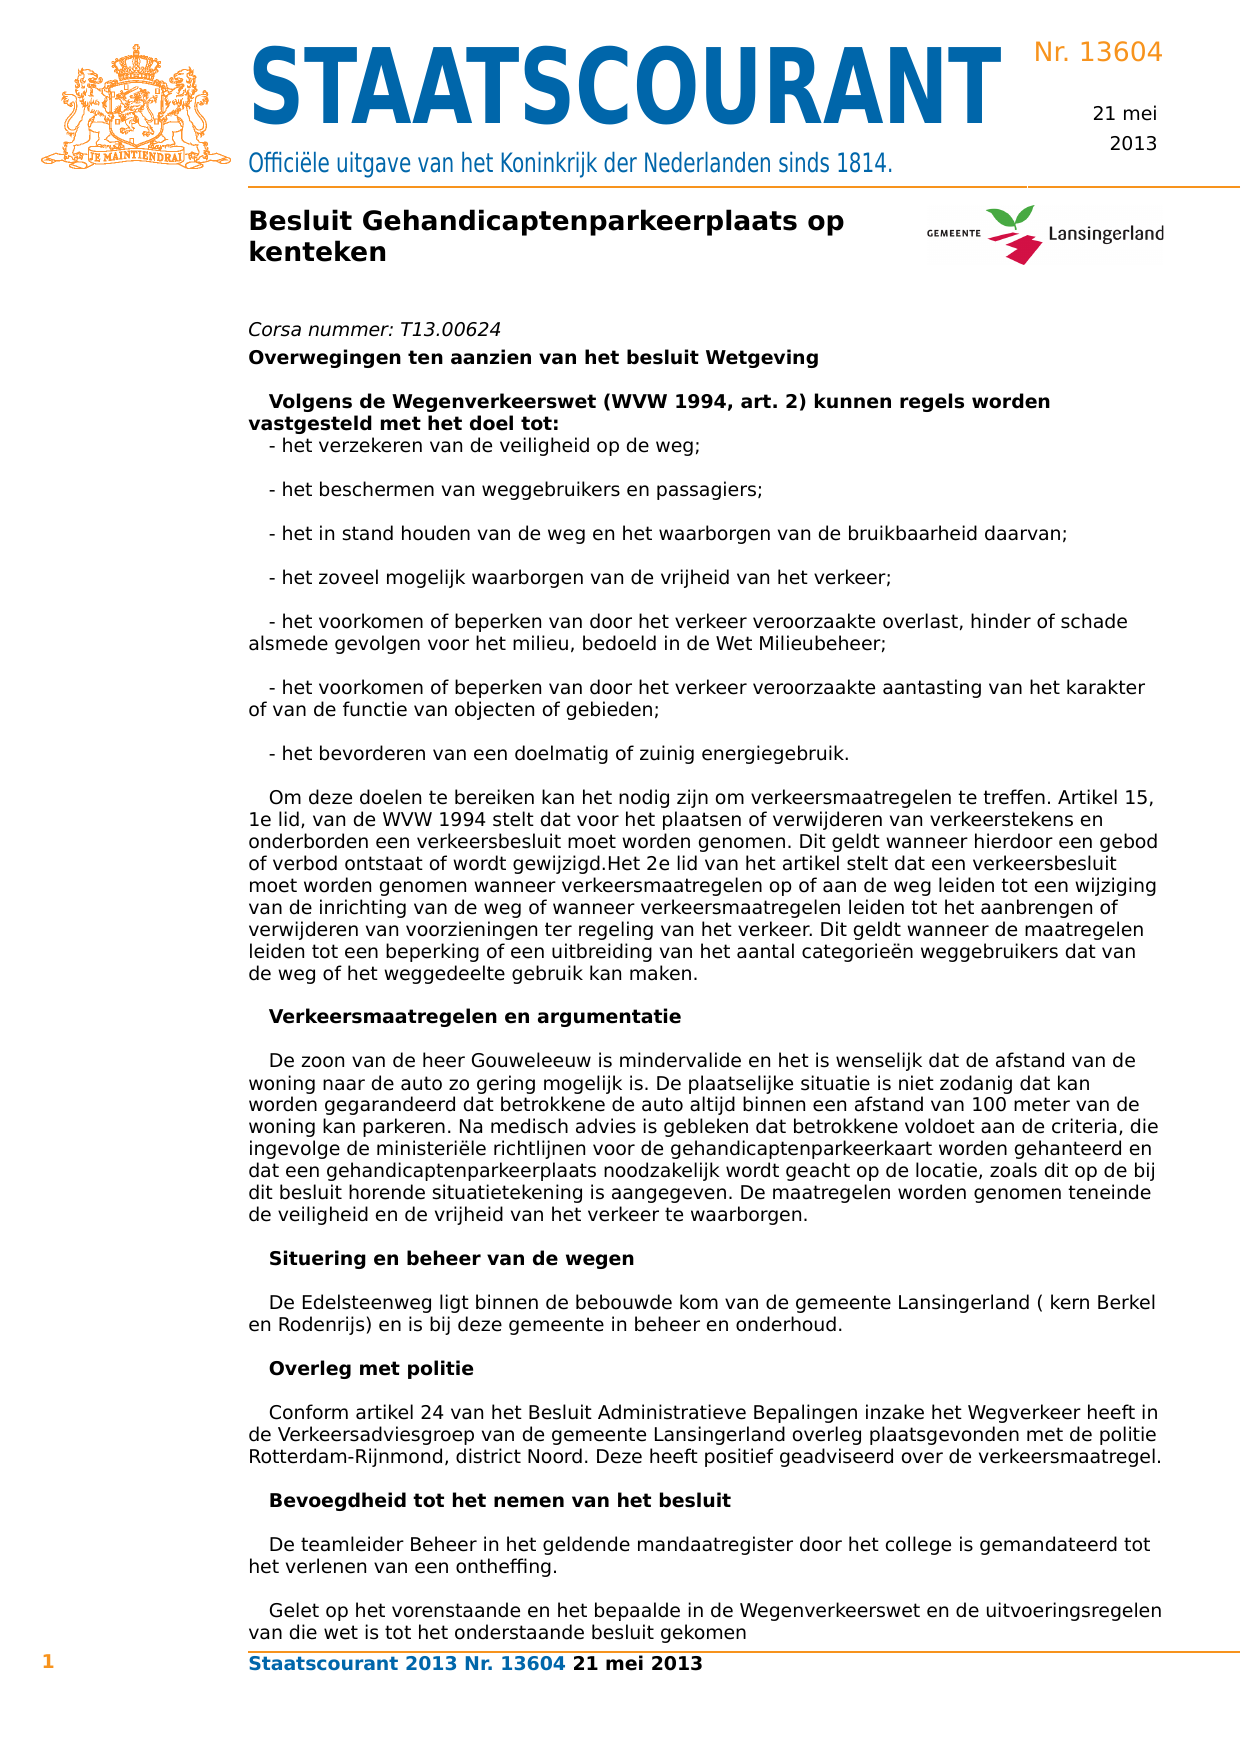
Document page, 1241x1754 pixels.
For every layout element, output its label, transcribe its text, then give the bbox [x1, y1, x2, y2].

text De Edelsteenweg ligt bin­nen de be­bouw­de kom van de ge­meente Lansingerland ( kern Berkel en Rodenrijs) en is bij deze ge­meente in beheer en onderhoud. [248, 1292, 1163, 1336]
text Conform artikel 24 van het Besluit Administratieve Bepalingen inzake het Wegverkeer heeft in de Verkeersadviesgroep van de gemeente Lansingerland overleg plaatsgevonden met de politie Rotterdam-Rijnmond, district Noord. Deze heeft positief geadviseerd over de verkeersmaatregel. [248, 1402, 1163, 1468]
text - het verzekeren van de veiligheid op de weg; [248, 435, 1163, 457]
text Corsa nummer: T13.00624 [248, 319, 1163, 341]
picture [927, 205, 1164, 265]
text Situering en beheer van de wegen [248, 1248, 1163, 1270]
text - het beschermen van weggebruikers en passagiers; [248, 479, 1163, 501]
text Om deze doelen te bereiken kan het nodig zijn om verkeersmaatregelen te treffen. Artikel 15, 1e lid, van de WVW 1994 stelt dat voor het plaatsen of verwijderen van verkeerstekens en onderborden een verkeersbesluit moet worden genomen. Dit geldt wanneer hierdoor een gebod of verbod ontstaat of wordt gewijzigd.Het 2e lid van het artikel stelt dat een verkeersbesluit moet worden genomen wanneer verkeersmaatregelen op of aan de weg leiden tot een wijziging van de inrichting van de weg of wanneer verkeersmaatregelen leiden tot het aanbrengen of verwijderen van voorzieningen ter regeling van het verkeer. Dit geldt wanneer de maatregelen leiden tot een beperking of een uitbreiding van het aantal categorieën weggebruikers dat van de weg of het weggedeelte gebruik kan maken. [248, 787, 1163, 984]
text De teamleider Beheer in het geldende mandaatregister door het college is gemandateerd tot het verlenen van een ontheffing. [248, 1534, 1163, 1578]
text - het in stand houden van de weg en het waarborgen van de bruikbaarheid daarvan; [248, 523, 1163, 545]
text Volgens de Wegenverkeerswet (WVW 1994, art. 2) kunnen regels worden vastgesteld met het doel tot: [248, 391, 1163, 435]
text Overleg met politie [248, 1358, 1163, 1380]
text - het voorkomen of beperken van door het verkeer veroorzaakte overlast, hinder of schade alsmede gevolgen voor het milieu, bedoeld in de Wet Milieubeheer; [248, 611, 1163, 655]
subtitle Besluit Gehandicaptenparkeerplaats op kenteken [248, 206, 1163, 268]
text - het zoveel mogelijk waarborgen van de vrijheid van het verkeer; [248, 567, 1163, 589]
text - het bevorderen van een doelmatig of zuinig energiegebruik. [248, 743, 1163, 765]
text Overwegingen ten aanzien van het besluit Wetgeving [248, 347, 1163, 369]
picture [41, 44, 231, 169]
text De zoon van de heer Gouweleeuw is mindervalide en het is wenselijk dat de afstand van de woning naar de auto zo gering mogelijk is. De plaatselijke situatie is niet zodanig dat kan worden gegarandeerd dat betrokkene de auto altijd binnen een afstand van 100 meter van de woning kan parkeren. Na medisch advies is gebleken dat betrokkene voldoet aan de criteria, die ingevolge de ministeriële richtlijnen voor de gehandicaptenparkeerkaart worden gehanteerd en dat een gehandicaptenparkeerplaats noodzakelijk wordt geacht op de locatie, zoals dit op de bij dit besluit horende situatietekening is aangegeven. De maatregelen worden genomen teneinde de veiligheid en de vrijheid van het verkeer te waarborgen. [248, 1050, 1163, 1226]
text Gelet op het voren­staande en het be­paal­de in de Wegen­ver­keerswet en de uit­voe­rings­re­gelen van die wet is tot het onder­staande besluit gekomen [248, 1600, 1163, 1644]
text - het voorkomen of beperken van door het verkeer veroorzaakte aantasting van het karakter of van de functie van objecten of gebieden; [248, 677, 1163, 721]
text Bevoegdheid tot het nemen van het besluit [248, 1490, 1163, 1512]
text Verkeersmaatregelen en argumentatie [248, 1006, 1163, 1028]
